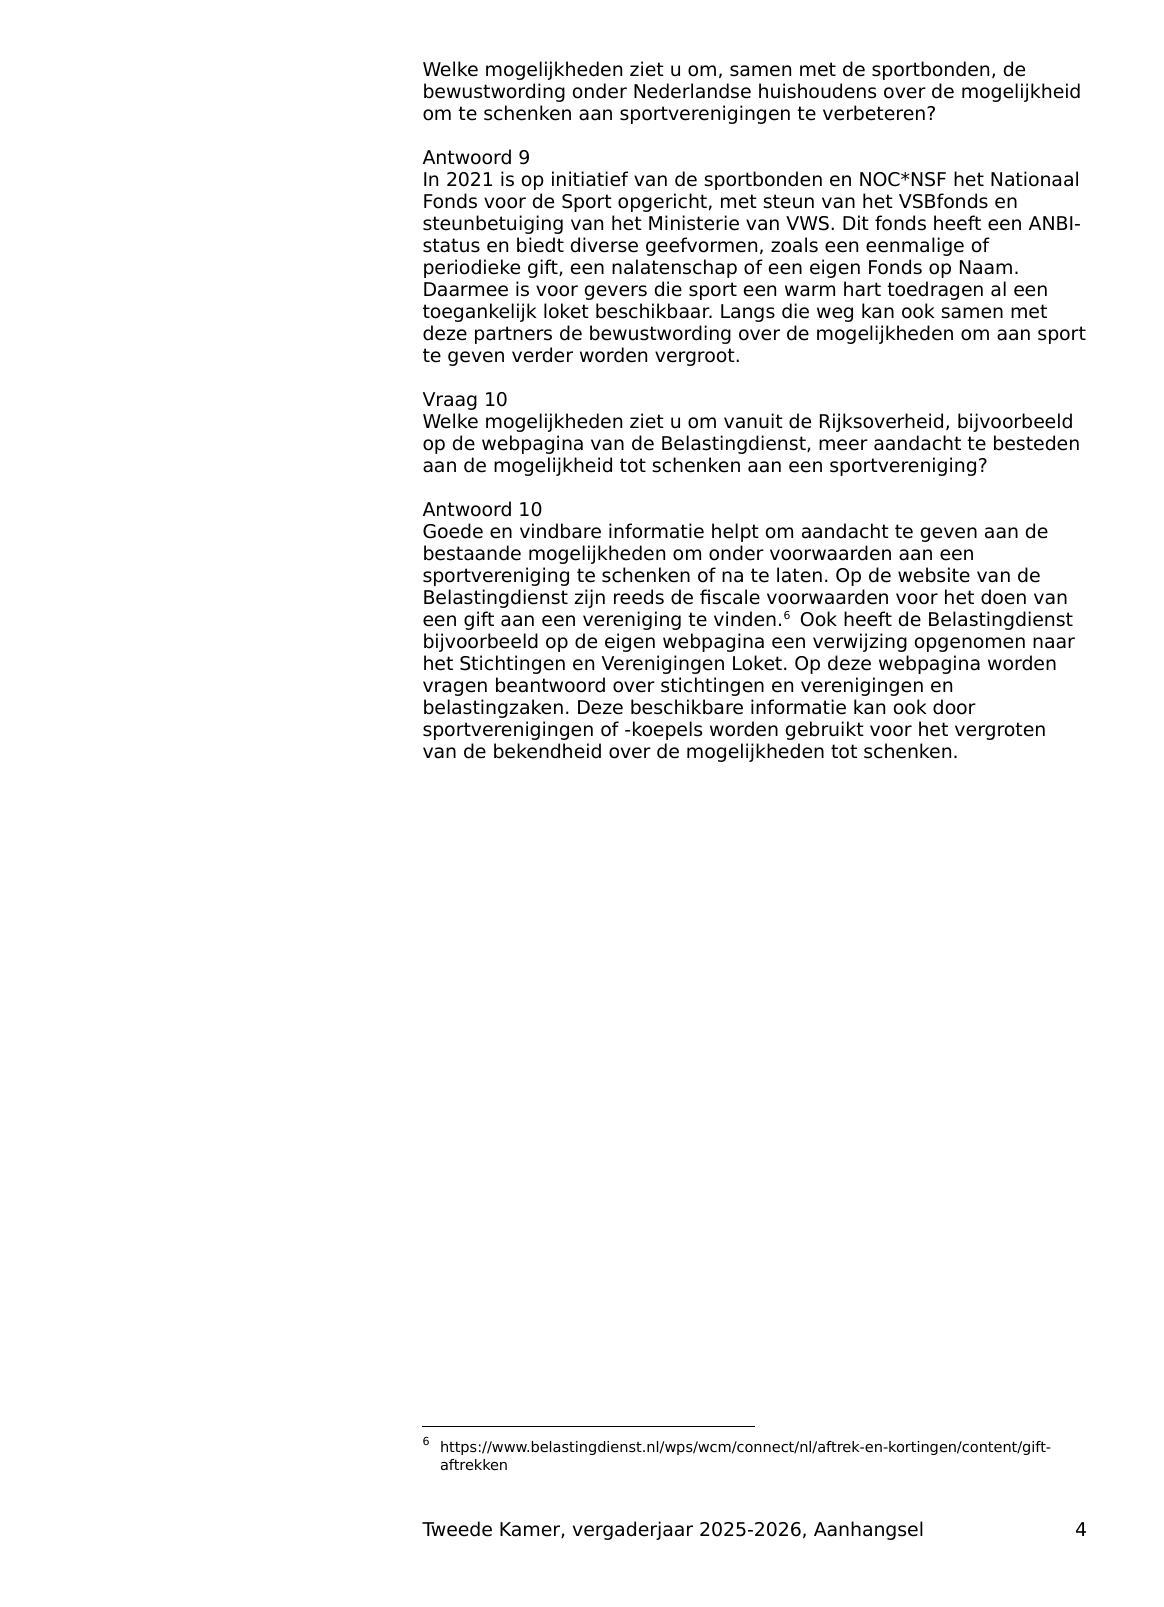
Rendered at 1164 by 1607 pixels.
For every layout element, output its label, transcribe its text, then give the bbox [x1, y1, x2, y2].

text Antwoord 9 [422, 147, 1087, 169]
text In 2021 is op initiatief van de sportbonden en NOC*NSF het Nationaal Fonds voor de Sport opgericht, met steun van het VSBfonds en steunbetuiging van het Ministerie van VWS. Dit fonds heeft een ANBI-status en biedt diverse geefvormen, zoals een eenmalige of periodieke gift, een nalatenschap of een eigen Fonds op Naam. Daarmee is voor gevers die sport een warm hart toedragen al een [422, 169, 1087, 301]
text Welke mogelijkheden ziet u om, samen met de sportbonden, de bewustwording onder Nederlandse huishoudens over de mogelijkheid om te schenken aan sportverenigingen te verbeteren? [422, 59, 1087, 125]
text Vraag 10 [422, 389, 1087, 411]
text Antwoord 10 [422, 499, 1087, 521]
text Welke mogelijkheden ziet u om vanuit de Rijksoverheid, bijvoorbeeld op de webpagina van de Belastingdienst, meer aandacht te besteden aan de mogelijkheid tot schenken aan een sportvereniging? [422, 411, 1087, 477]
text https://www.belastingdienst.nl/wps/wcm/connect/nl/aftrek-en-kortingen/content/gift-aftrekken [422, 1435, 1087, 1474]
text toegankelijk loket beschikbaar. Langs die weg kan ook samen met deze partners de bewustwording over de mogelijkheden om aan sport te geven verder worden vergroot. [422, 301, 1087, 367]
text Goede en vindbare informatie helpt om aandacht te geven aan de bestaande mogelijkheden om onder voorwaarden aan een sportvereniging te schenken of na te laten. Op de website van de Belastingdienst zijn reeds de fiscale voorwaarden voor het doen van een gift aan een vereniging te vinden. Ook heeft de Belastingdienst bijvoorbeeld op de eigen webpagina een verwijzing opgenomen naar het Stichtingen en Verenigingen Loket. Op deze webpagina worden vragen beantwoord over stichtingen en verenigingen en belastingzaken. Deze beschikbare informatie kan ook door sportverenigingen of -koepels worden gebruikt voor het vergroten van de bekendheid over de mogelijkheden tot schenken. [422, 521, 1087, 763]
